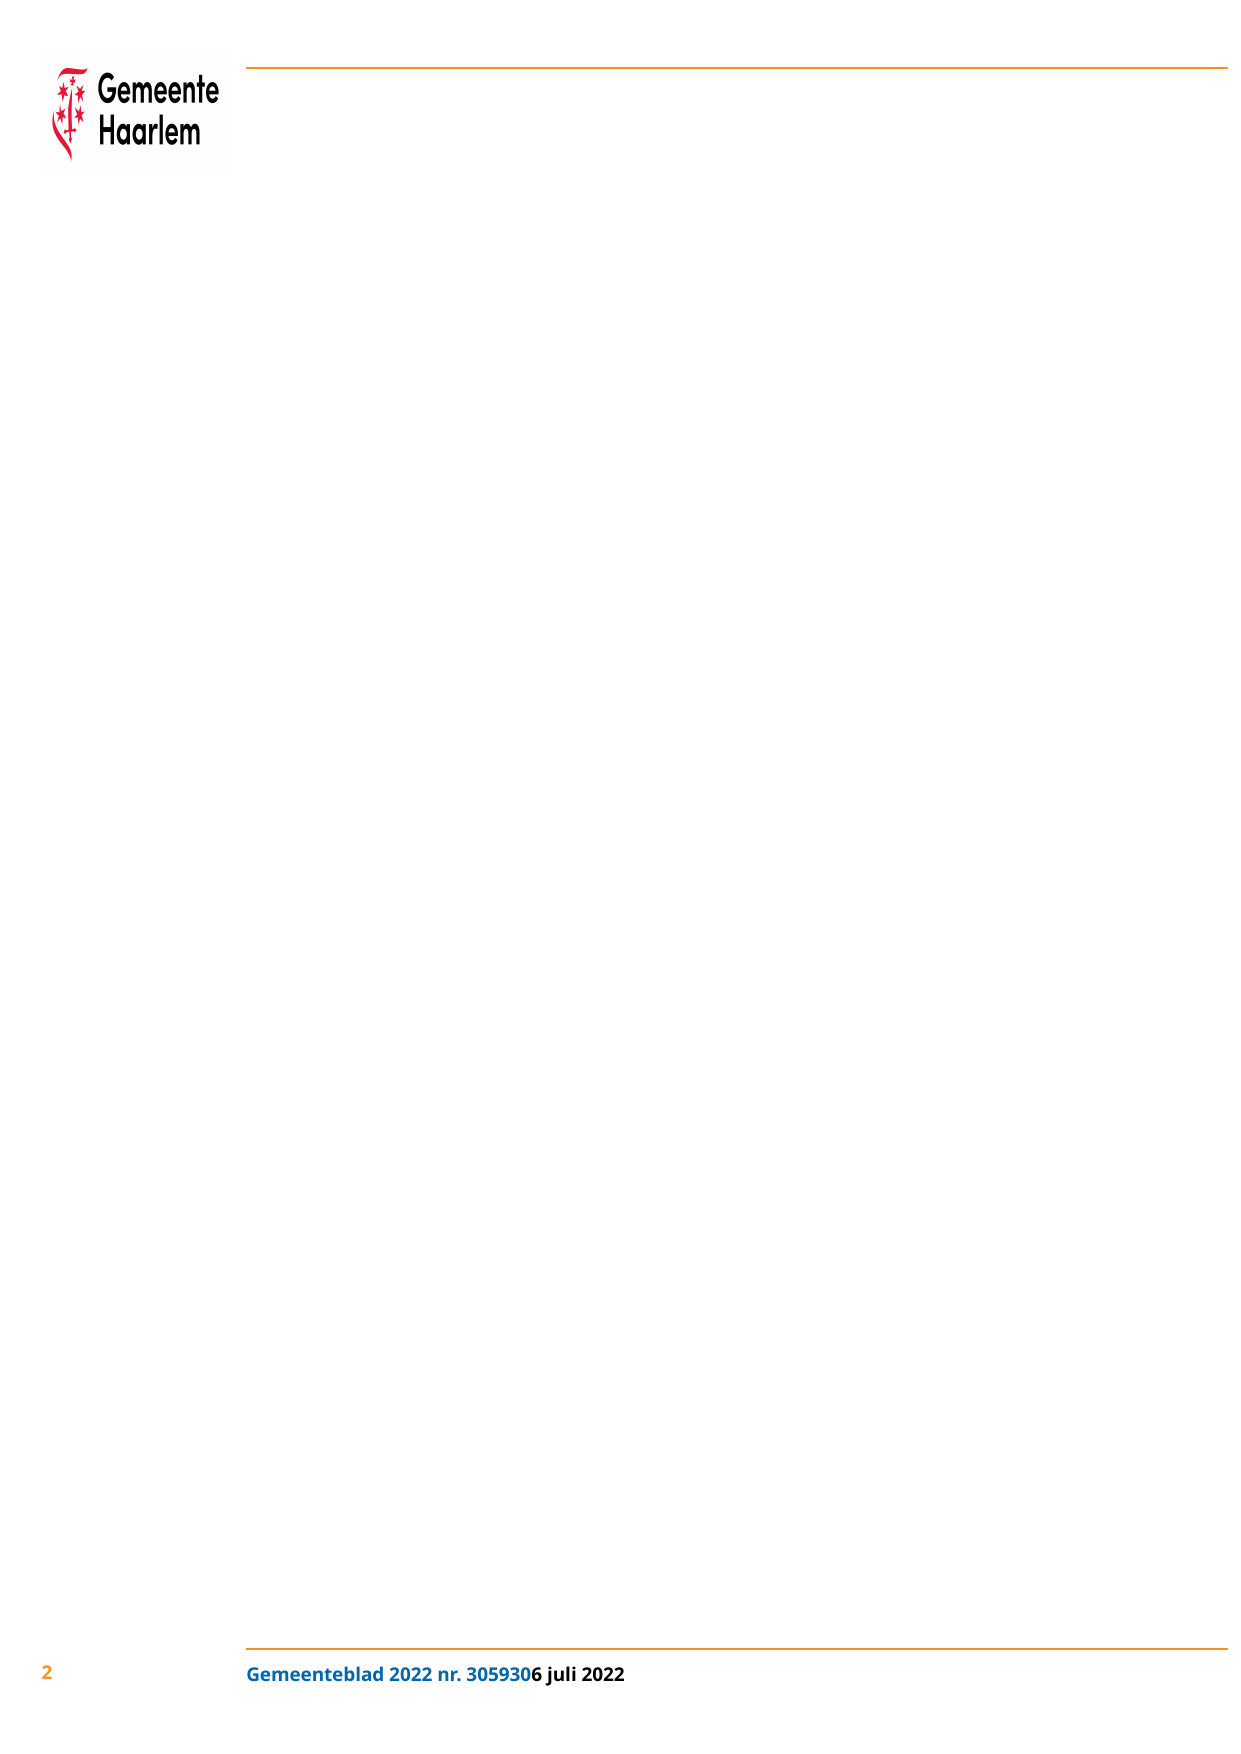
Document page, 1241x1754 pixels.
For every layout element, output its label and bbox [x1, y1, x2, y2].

picture [41, 47, 231, 172]
